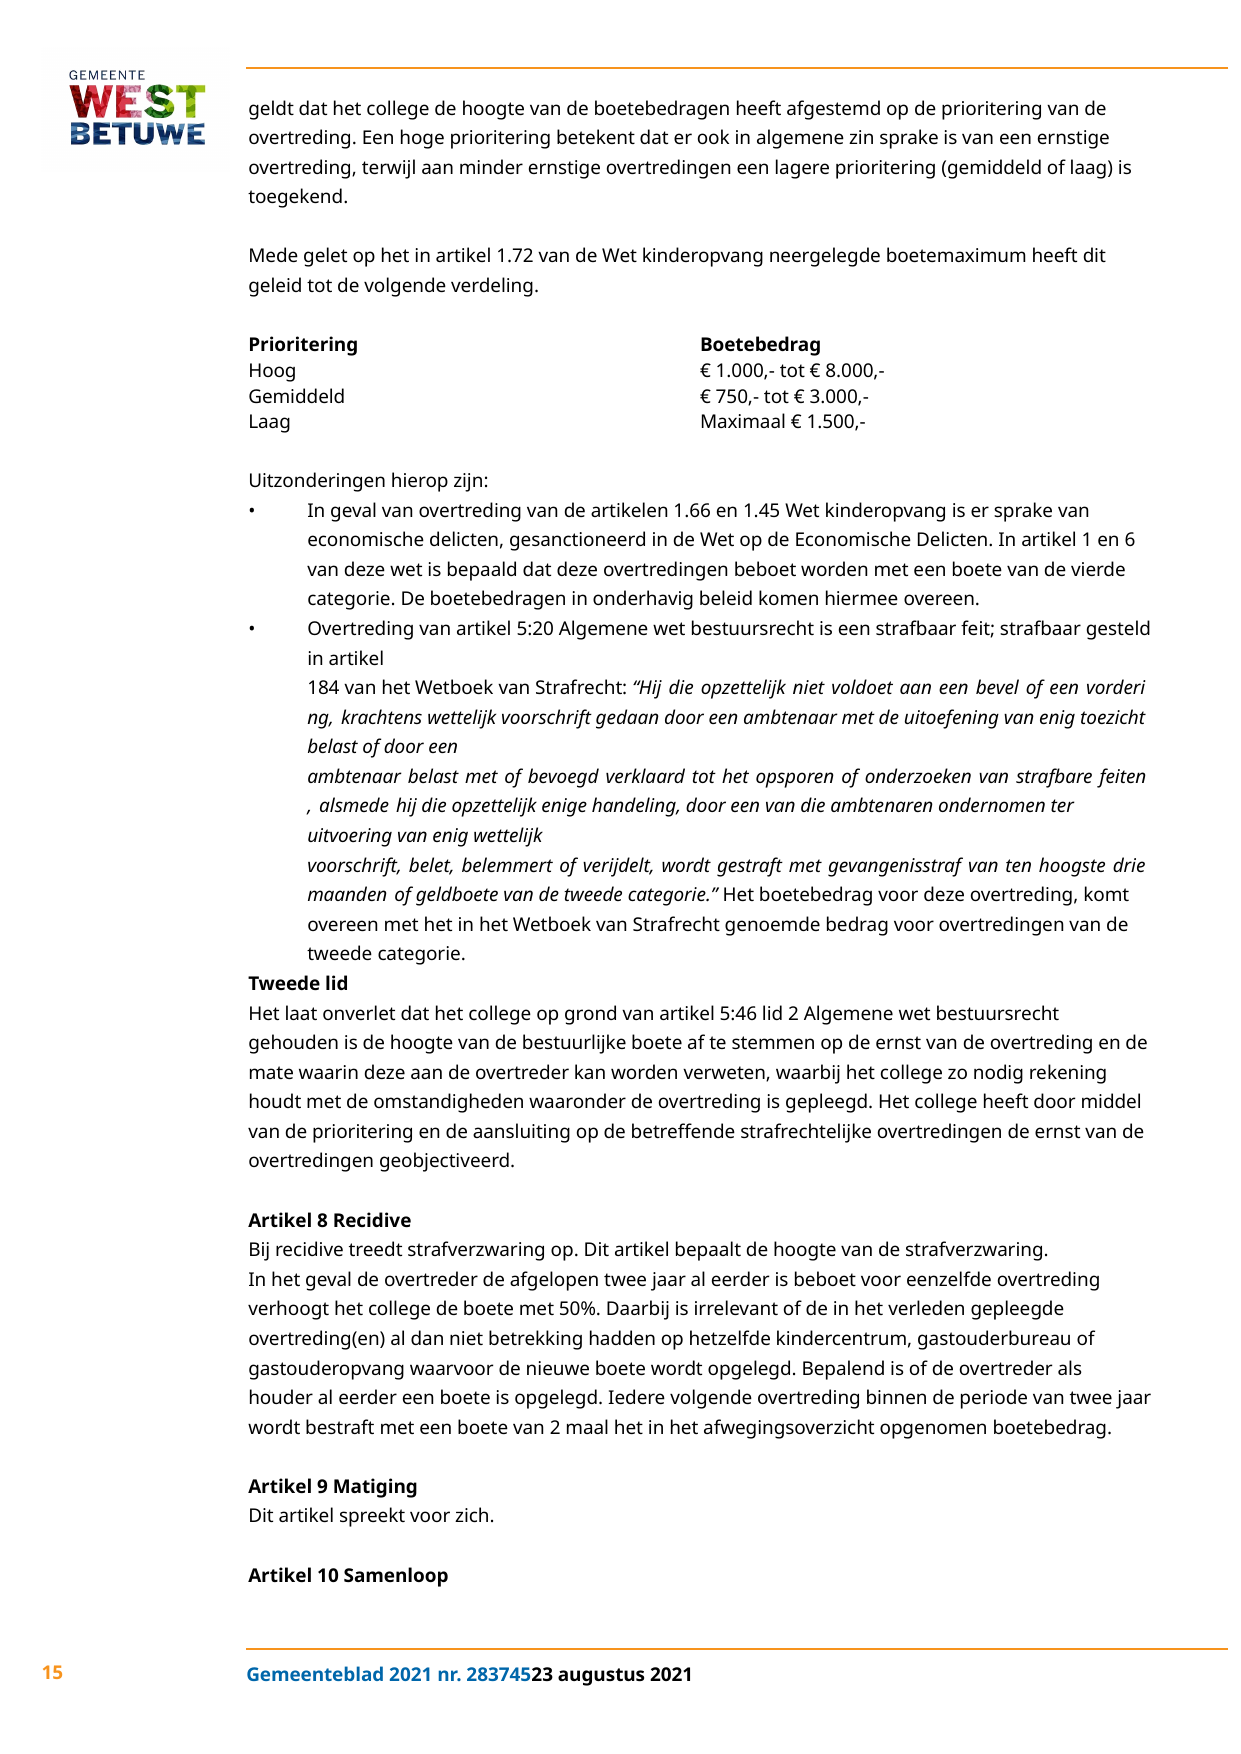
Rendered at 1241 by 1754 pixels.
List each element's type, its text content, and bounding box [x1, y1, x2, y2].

text Mede gelet op het in artikel 1.72 van de Wet kinderopvang neergelegde boetemaximum heeft dit geleid tot de volgende verdeling. [248, 243, 1152, 298]
table_cell Laag [248, 409, 700, 434]
text geldt dat het college de hoogte van de boetebedragen heeft afgestemd op de prioritering van de overtreding. Een hoge prioritering betekent dat er ook in algemene zin sprake is van een ernstige overtreding, terwijl aan minder ernstige overtredingen een lagere prioritering (gemiddeld of laag) is toegekend. [248, 95, 1152, 209]
table_cell Maximaal € 1.500,- [700, 409, 1152, 434]
picture [41, 47, 231, 172]
text Artikel 9 Matiging [248, 1473, 1152, 1499]
table_cell Hoog [248, 357, 700, 383]
table_cell Gemiddeld [248, 383, 700, 409]
text Dit artikel spreekt voor zich. [248, 1503, 1152, 1528]
text Tweede lid [248, 970, 1152, 996]
list Overtreding van artikel 5:20 Algemene wet bestuursrecht is een strafbaar feit; strafbaar gesteld in artikel 184 van het Wetboek van Strafrecht: “Hij die opzettelijk niet voldoet aan een bevel of een vordering, krachtens wettelijk voorschrift gedaan door een ambtenaar met de uitoefening van enig toezicht belast of door een ambtenaar belast met of bevoegd verklaard tot het opsporen of onderzoeken van strafbare feiten, alsmede hij die opzettelijk enige handeling, door een van die ambtenaren ondernomen ter uitvoering van enig wettelijk voorschrift, belet, belemmert of verijdelt, wordt gestraft met gevangenisstraf van ten hoogste drie maanden of geldboete van de tweede categorie.” Het boetebedrag voor deze overtreding, komt overeen met het in het Wetboek van Strafrecht genoemde bedrag voor overtredingen van de tweede categorie. [248, 615, 1152, 966]
text Bij recidive treedt strafverzwaring op. Dit artikel bepaalt de hoogte van de strafverzwaring. [248, 1236, 1152, 1262]
text In het geval de overtreder de afgelopen twee jaar al eerder is beboet voor eenzelfde overtreding verhoogt het college de boete met 50%. Daarbij is irrelevant of de in het verleden gepleegde overtreding(en) al dan niet betrekking hadden op hetzelfde kindercentrum, gastouderbureau of gastouderopvang waarvoor de nieuwe boete wordt opgelegd. Bepalend is of de overtreder als houder al eerder een boete is opgelegd. Iedere volgende overtreding binnen de periode van twee jaar wordt bestraft met een boete van 2 maal het in het afwegingsoverzicht opgenomen boetebedrag. [248, 1266, 1152, 1440]
table_header Boetebedrag [700, 332, 1152, 357]
table_cell € 1.000,- tot € 8.000,- [700, 357, 1152, 383]
list In geval van overtreding van de artikelen 1.66 en 1.45 Wet kinderopvang is er sprake van economische delicten, gesanctioneerd in de Wet op de Economische Delicten. In artikel 1 en 6 van deze wet is bepaald dat deze overtredingen beboet worden met een boete van de vierde categorie. De boetebedragen in onderhavig beleid komen hiermee overeen. [248, 497, 1152, 611]
text Uitzonderingen hierop zijn: [248, 467, 1152, 493]
table_cell € 750,- tot € 3.000,- [700, 383, 1152, 409]
text Artikel 8 Recidive [248, 1207, 1152, 1233]
text Artikel 10 Samenloop [248, 1562, 1152, 1588]
table_header Prioritering [248, 332, 700, 357]
text Het laat onverlet dat het college op grond van artikel 5:46 lid 2 Algemene wet bestuursrecht gehouden is de hoogte van de bestuurlijke boete af te stemmen op de ernst van de overtreding en de mate waarin deze aan de overtreder kan worden verweten, waarbij het college zo nodig rekening houdt met de omstandigheden waaronder de overtreding is gepleegd. Het college heeft door middel van de prioritering en de aansluiting op de betreffende strafrechtelijke overtredingen de ernst van de overtredingen geobjectiveerd. [248, 1000, 1152, 1173]
